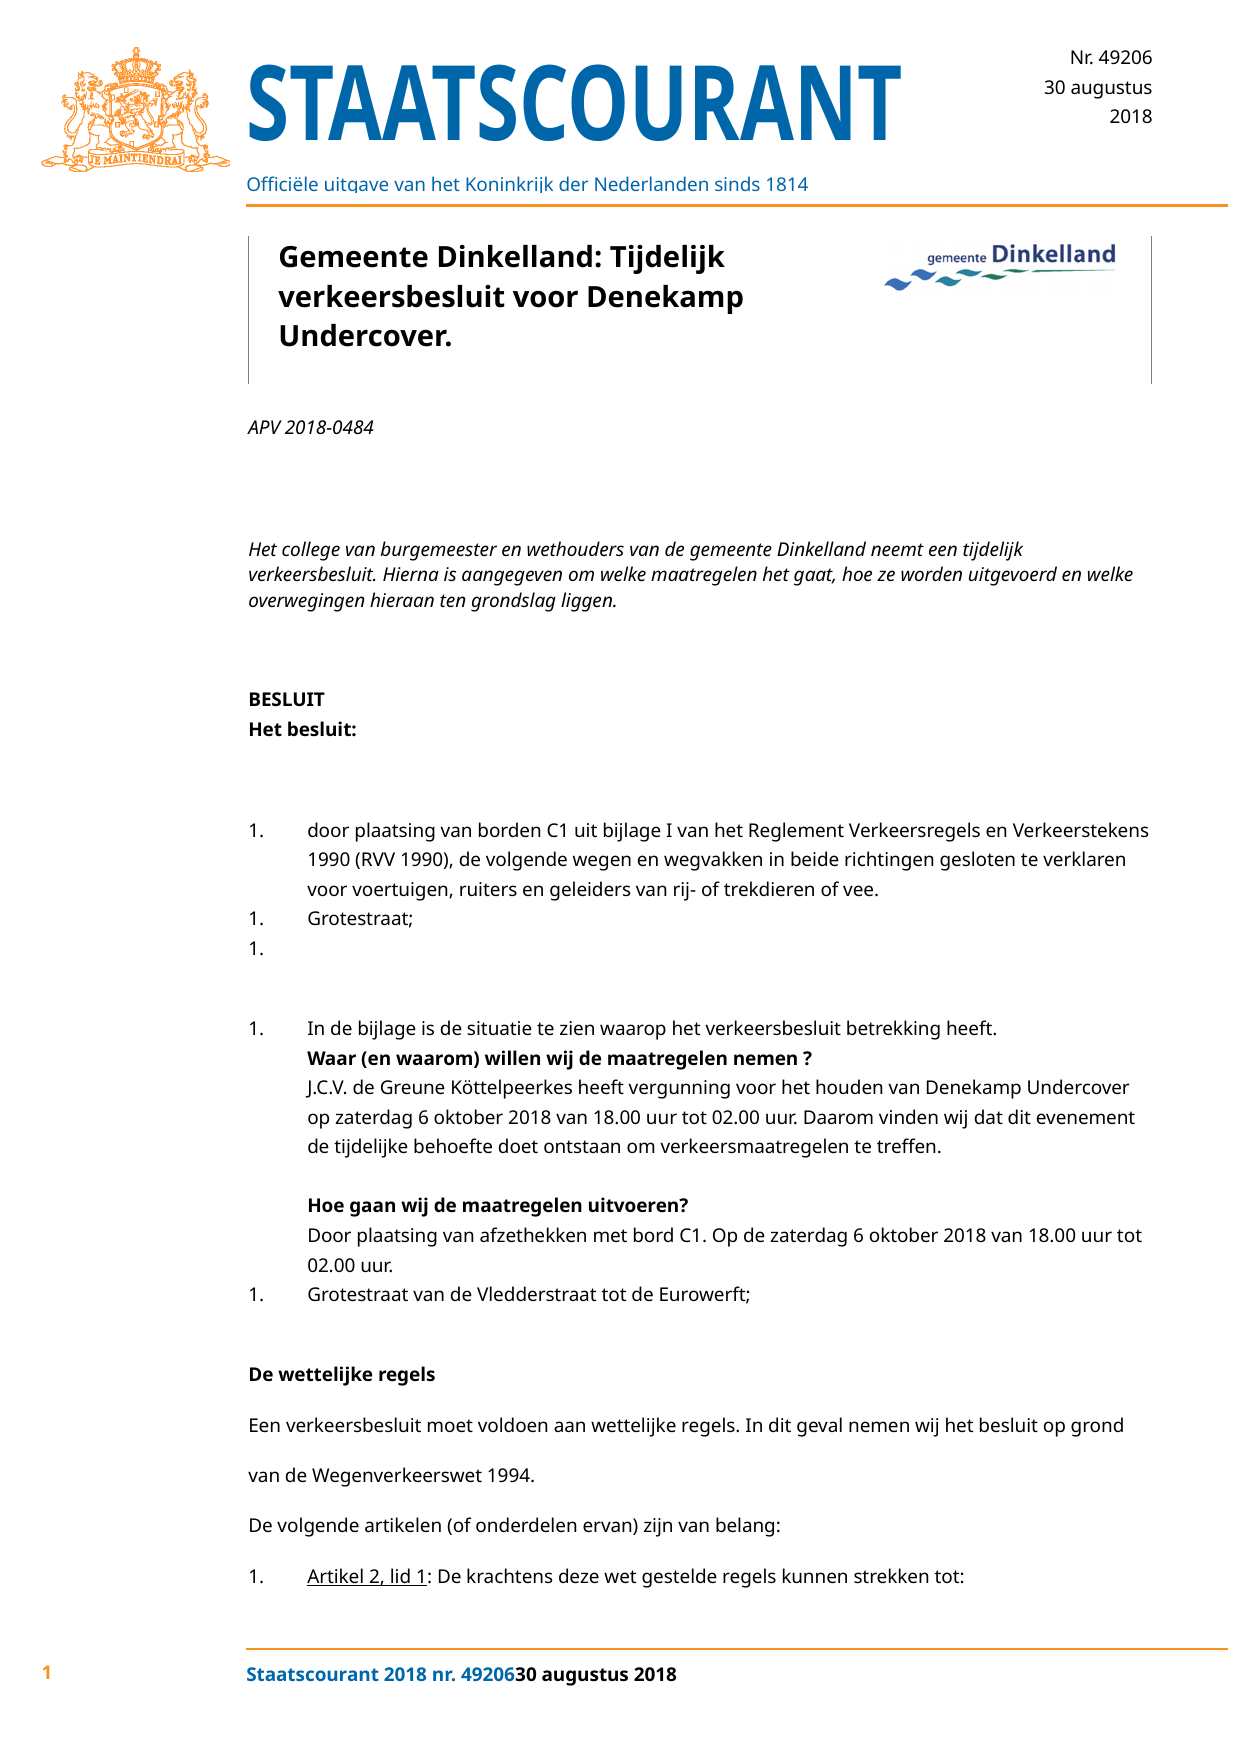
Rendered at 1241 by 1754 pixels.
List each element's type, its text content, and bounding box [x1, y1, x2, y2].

list Grotestraat van de Vledderstraat tot de Eurowerft; [248, 1281, 1152, 1307]
text Het besluit: [248, 716, 1152, 742]
text De volgende artikelen (of onderdelen ervan) zijn van belang: [248, 1513, 1152, 1538]
list door plaatsing van borden C1 uit bijlage I van het Reglement Verkeersregels en Verkeerstekens 1990 (RVV 1990), de volgende wegen en wegvakken in beide richtingen gesloten te verklaren voor voertuigen, ruiters en geleiders van rij- of trekdieren of vee. [248, 817, 1152, 902]
list Waar (en waarom) willen wij de maatregelen nemen ? [248, 1045, 1152, 1071]
text De wettelijke regels [248, 1361, 1152, 1387]
picture [882, 236, 1119, 296]
text BESLUIT [248, 686, 1152, 712]
text Het college van burgemeester en wethouders van de gemeente Dinkelland neemt een tijdelijk verkeersbesluit. Hierna is aangegeven om welke maatregelen het gaat, hoe ze worden uitgevoerd en welke overwegingen hieraan ten grondslag liggen. [248, 536, 1152, 613]
list Artikel 2, lid 1: De krachtens deze wet gestelde regels kunnen strekken tot: [248, 1563, 1152, 1589]
list Grotestraat; [248, 906, 1152, 931]
list Door plaatsing van afzethekken met bord C1. Op de zaterdag 6 oktober 2018 van 18.00 uur tot 02.00 uur. [248, 1222, 1152, 1278]
list J.C.V. de Greune Köttelpeerkes heeft vergunning voor het houden van Denekamp Undercover op zaterdag 6 oktober 2018 van 18.00 uur tot 02.00 uur. Daarom vinden wij dat dit evenement de tijdelijke behoefte doet ontstaan om verkeersmaatregelen te treffen. [248, 1074, 1152, 1159]
text van de Wegenverkeerswet 1994. [248, 1462, 1152, 1488]
list Hoe gaan wij de maatregelen uitvoeren? [248, 1193, 1152, 1218]
text APV 2018-0484 [248, 414, 1152, 440]
list In de bijlage is de situatie te zien waarop het verkeersbesluit betrekking heeft. [248, 1015, 1152, 1041]
picture [41, 47, 231, 172]
text Een verkeersbesluit moet voldoen aan wettelijke regels. In dit geval nemen wij het besluit op grond [248, 1412, 1152, 1438]
table_header [850, 236, 1151, 384]
table_header Gemeente Dinkelland: Tijdelijk verkeersbesluit voor Denekamp Undercover. [249, 236, 850, 384]
